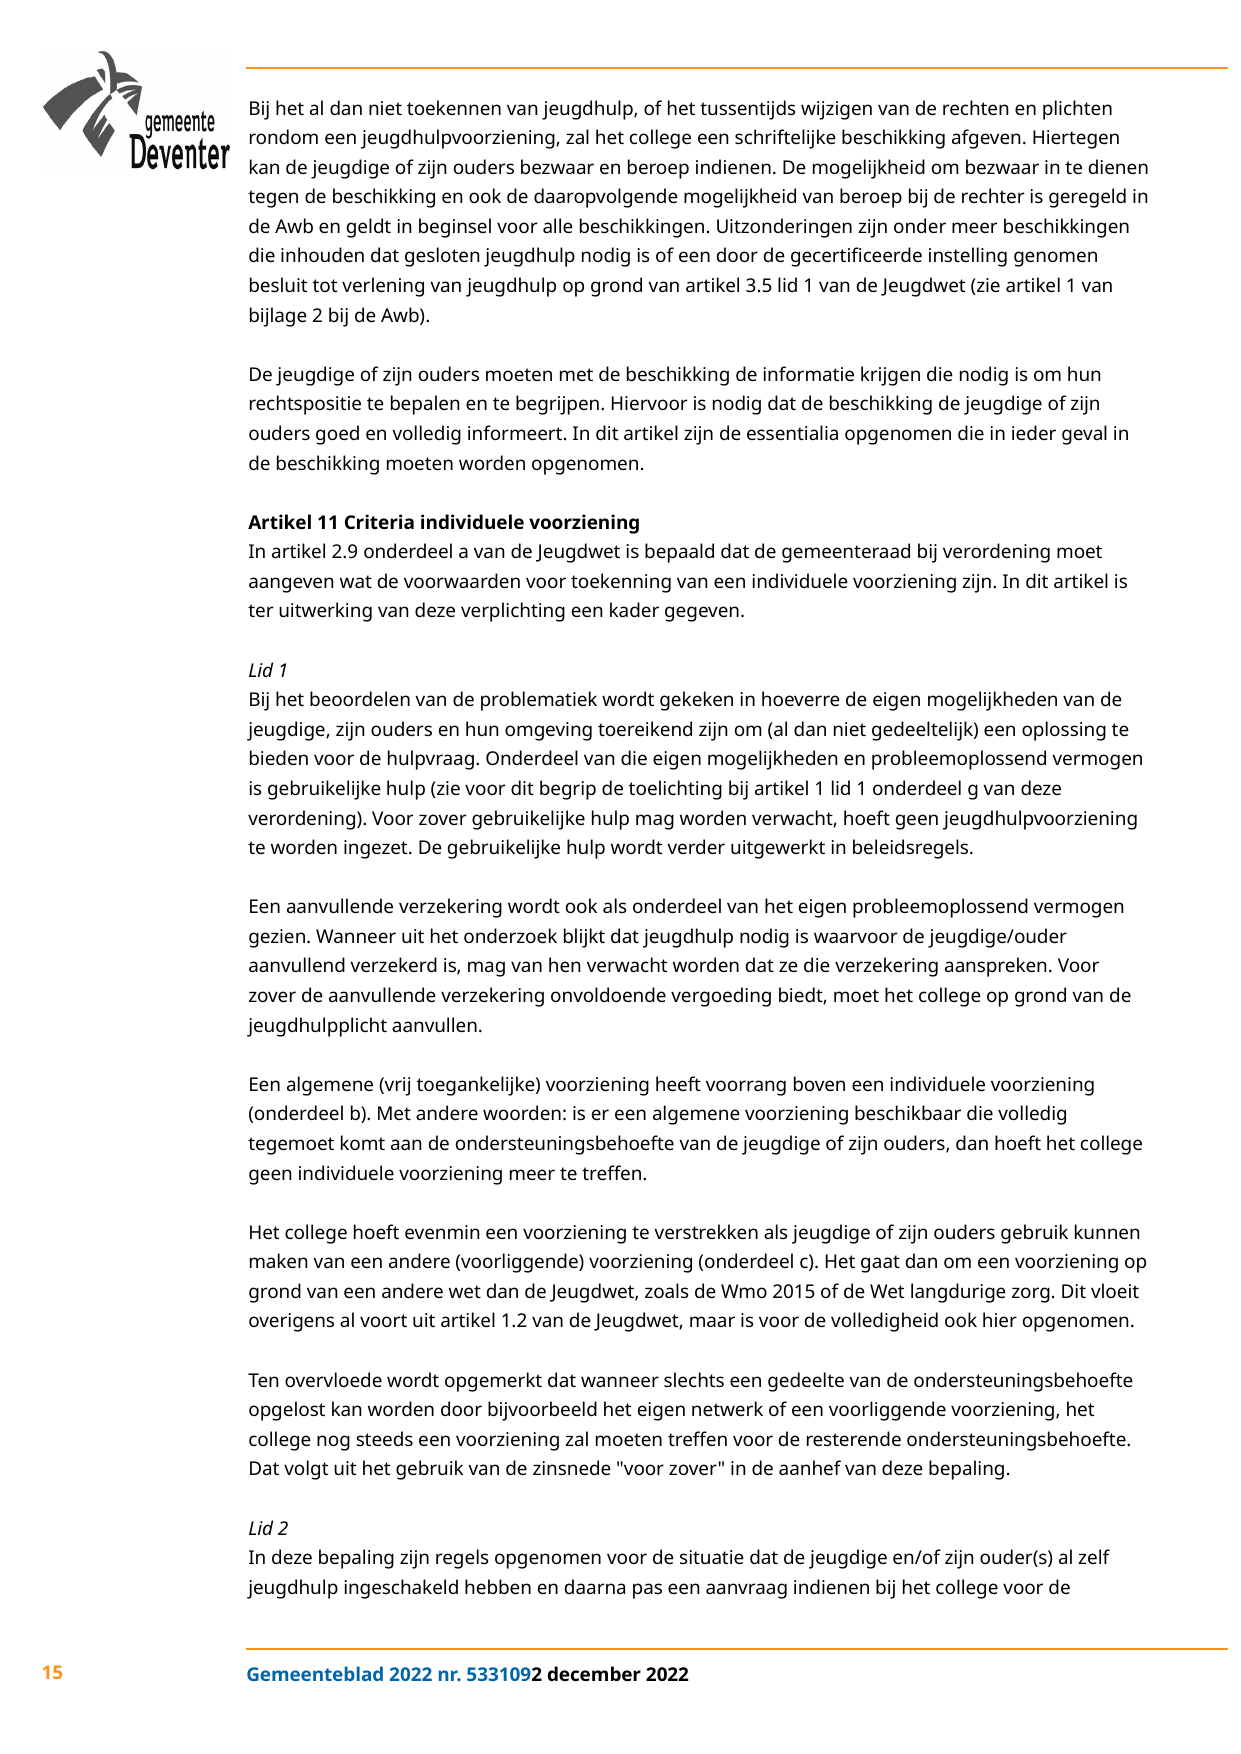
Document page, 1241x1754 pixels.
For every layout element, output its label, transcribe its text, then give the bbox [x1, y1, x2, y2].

text Het college hoeft evenmin een voorziening te verstrekken als jeugdige of zijn ouders gebruik kunnen maken van een andere (voorliggende) voorziening (onderdeel c). Het gaat dan om een voorziening op grond van een andere wet dan de Jeugdwet, zoals de Wmo 2015 of de Wet langdurige zorg. Dit vloeit overigens al voort uit artikel 1.2 van de Jeugdwet, maar is voor de volledigheid ook hier opgenomen. [248, 1219, 1152, 1333]
text Artikel 11 Criteria individuele voorziening [248, 509, 1152, 535]
text Een aanvullende verzekering wordt ook als onderdeel van het eigen probleemoplossend vermogen gezien. Wanneer uit het onderzoek blijkt dat jeugdhulp nodig is waarvoor de jeugdige/ouder aanvullend verzekerd is, mag van hen verwacht worden dat ze die verzekering aanspreken. Voor zover de aanvullende verzekering onvoldoende vergoeding biedt, moet het college op grond van de jeugdhulpplicht aanvullen. [248, 893, 1152, 1038]
text De jeugdige of zijn ouders moeten met de beschikking de informatie krijgen die nodig is om hun rechtspositie te bepalen en te begrijpen. Hiervoor is nodig dat de beschikking de jeugdige of zijn ouders goed en volledig informeert. In dit artikel zijn de essentialia opgenomen die in ieder geval in de beschikking moeten worden opgenomen. [248, 361, 1152, 476]
text Een algemene (vrij toegankelijke) voorziening heeft voorrang boven een individuele voorziening (onderdeel b). Met andere woorden: is er een algemene voorziening beschikbaar die volledig tegemoet komt aan de ondersteuningsbehoefte van de jeugdige of zijn ouders, dan hoeft het college geen individuele voorziening meer te treffen. [248, 1071, 1152, 1186]
text In artikel 2.9 onderdeel a van de Jeugdwet is bepaald dat de gemeenteraad bij verordening moet aangeven wat de voorwaarden voor toekenning van een individuele voorziening zijn. In dit artikel is ter uitwerking van deze verplichting een kader gegeven. [248, 538, 1152, 623]
text Ten overvloede wordt opgemerkt dat wanneer slechts een gedeelte van de ondersteuningsbehoefte opgelost kan worden door bijvoorbeeld het eigen netwerk of een voorliggende voorziening, het college nog steeds een voorziening zal moeten treffen voor de resterende ondersteuningsbehoefte. Dat volgt uit het gebruik van de zinsnede "voor zover" in de aanhef van deze bepaling. [248, 1367, 1152, 1481]
text Bij het al dan niet toekennen van jeugdhulp, of het tussentijds wijzigen van de rechten en plichten rondom een jeugdhulpvoorziening, zal het college een schriftelijke beschikking afgeven. Hiertegen kan de jeugdige of zijn ouders bezwaar en beroep indienen. De mogelijkheid om bezwaar in te dienen tegen de beschikking en ook de daaropvolgende mogelijkheid van beroep bij de rechter is geregeld in de Awb en geldt in beginsel voor alle beschikkingen. Uitzonderingen zijn onder meer beschikkingen die inhouden dat gesloten jeugdhulp nodig is of een door de gecertificeerde instelling genomen besluit tot verlening van jeugdhulp op grond van artikel 3.5 lid 1 van de Jeugdwet (zie artikel 1 van bijlage 2 bij de Awb). [248, 95, 1152, 328]
text Lid 1 [248, 657, 1152, 683]
picture [41, 47, 231, 172]
text Lid 2 [248, 1515, 1152, 1541]
text In deze bepaling zijn regels opgenomen voor de situatie dat de jeugdige en/of zijn ouder(s) al zelf jeugdhulp ingeschakeld hebben en daarna pas een aanvraag indienen bij het college voor de [248, 1544, 1152, 1600]
text Bij het beoordelen van de problematiek wordt gekeken in hoeverre de eigen mogelijkheden van de jeugdige, zijn ouders en hun omgeving toereikend zijn om (al dan niet gedeeltelijk) een oplossing te bieden voor de hulpvraag. Onderdeel van die eigen mogelijkheden en probleemoplossend vermogen is gebruikelijke hulp (zie voor dit begrip de toelichting bij artikel 1 lid 1 onderdeel g van deze verordening). Voor zover gebruikelijke hulp mag worden verwacht, hoeft geen jeugdhulpvoorziening te worden ingezet. De gebruikelijke hulp wordt verder uitgewerkt in beleidsregels. [248, 686, 1152, 860]
